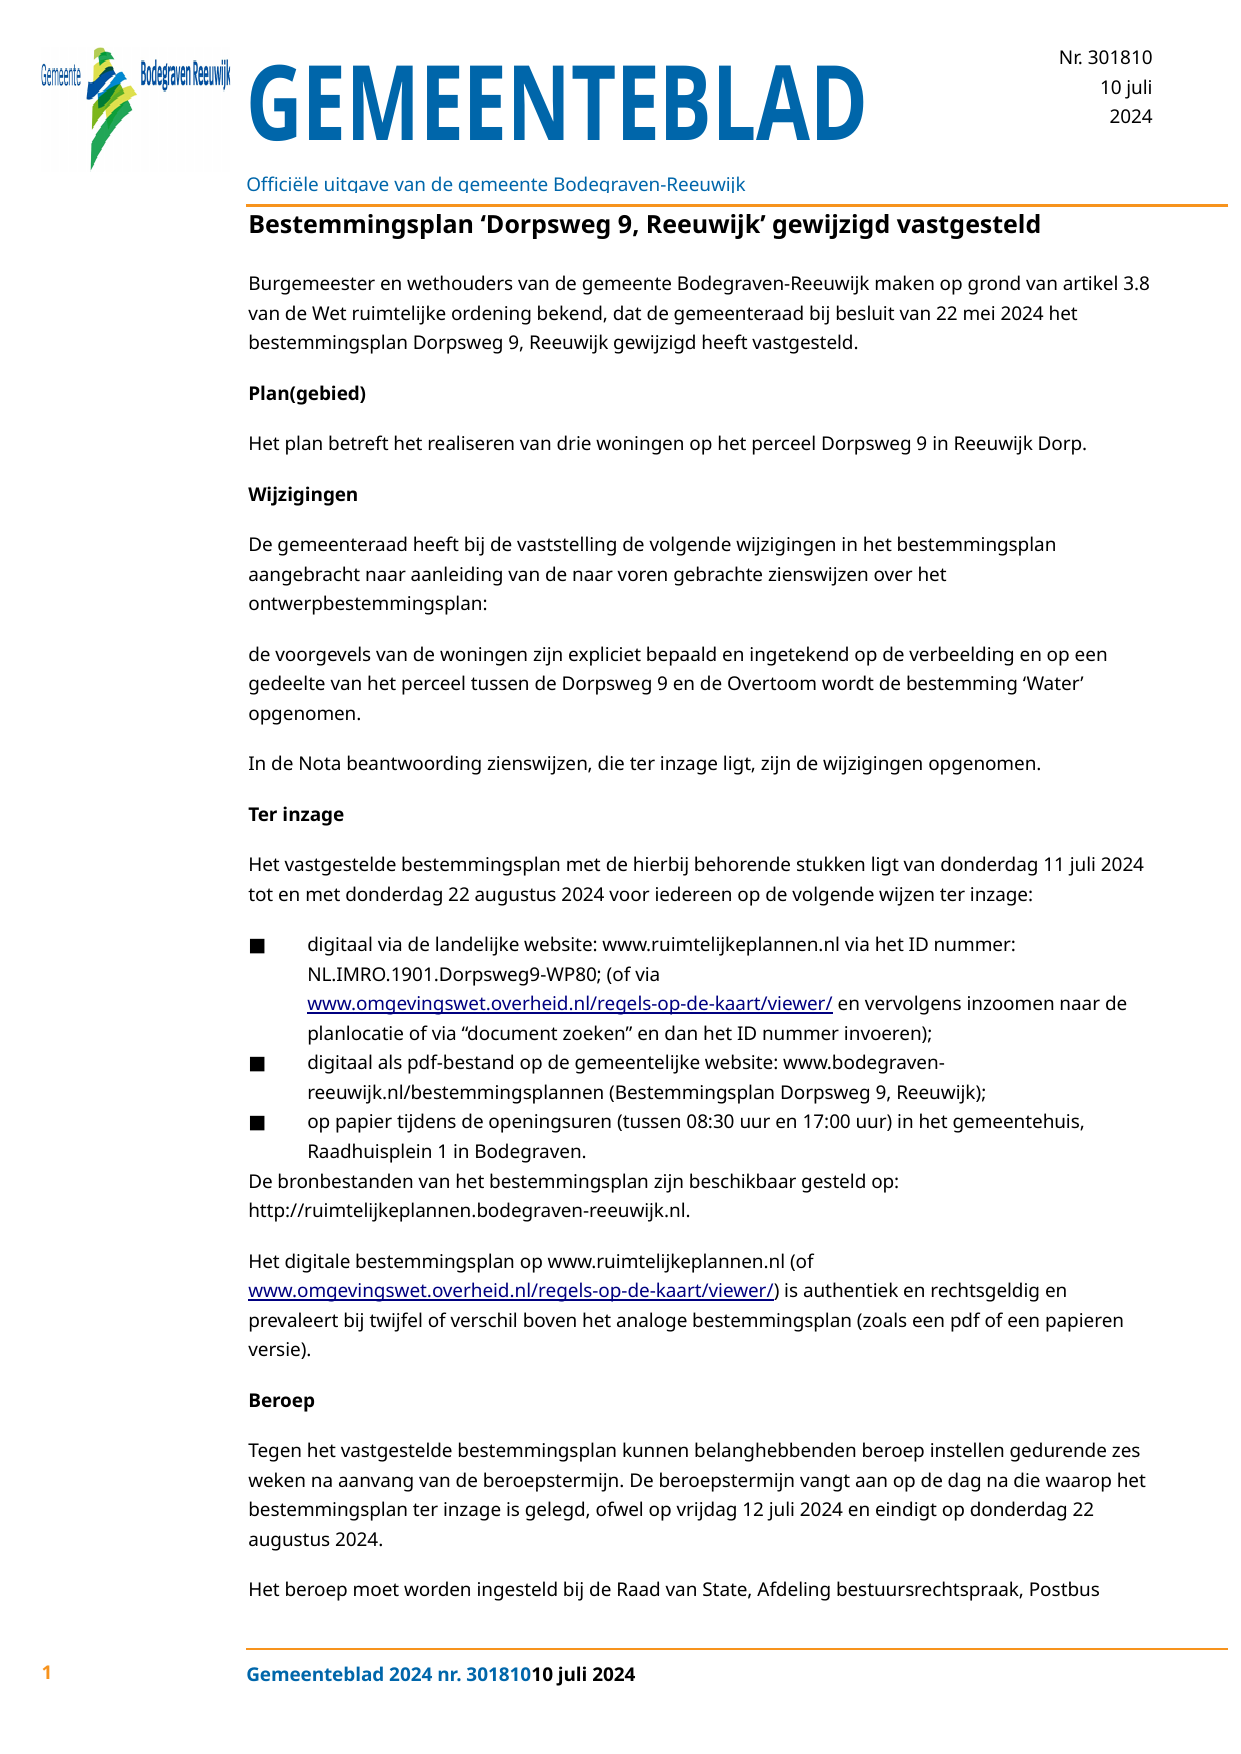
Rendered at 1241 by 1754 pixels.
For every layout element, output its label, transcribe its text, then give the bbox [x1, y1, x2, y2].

text Beroep [248, 1387, 1152, 1413]
list reeuwijk.nl/bestemmingsplannen (Bestemmingsplan Dorpsweg 9, Reeuwijk); [248, 1079, 1152, 1105]
list digitaal als pdf-bestand op de gemeentelijke website: www.bodegraven- [248, 1049, 1152, 1075]
text Wijzigingen [248, 481, 1152, 506]
list op papier tijdens de openingsuren (tussen 08:30 uur en 17:00 uur) in het gemeentehuis, Raadhuisplein 1 in Bodegraven. [248, 1109, 1152, 1164]
text Tegen het vastgestelde bestemmingsplan kunnen belanghebbenden beroep instellen gedurende zes weken na aanvang van de beroepstermijn. De beroepstermijn vangt aan op de dag na die waarop het bestemmingsplan ter inzage is gelegd, ofwel op vrijdag 12 juli 2024 en eindigt op donderdag 22 augustus 2024. [248, 1437, 1152, 1552]
text Ter inzage [248, 801, 1152, 826]
text Het vastgestelde bestemmingsplan met de hierbij behorende stukken ligt van donderdag 11 juli 2024 tot en met donderdag 22 augustus 2024 voor iedereen op de volgende wijzen ter inzage: [248, 851, 1152, 906]
text Het digitale bestemmingsplan op www.ruimtelijkeplannen.nl (of www.omgevingswet.overheid.nl/regels-op-de-kaart/viewer/) is authentiek en rechtsgeldig en prevaleert bij twijfel of verschil boven het analoge bestemmingsplan (zoals een pdf of een papieren versie). [248, 1248, 1152, 1362]
text De gemeenteraad heeft bij de vaststelling de volgende wijzigingen in het bestemmingsplan aangebracht naar aanleiding van de naar voren gebrachte zienswijzen over het ontwerpbestemmingsplan: [248, 531, 1152, 616]
text De bronbestanden van het bestemmingsplan zijn beschikbaar gesteld op: http://ruimtelijkeplannen.bodegraven-reeuwijk.nl. [248, 1168, 1152, 1223]
text Het beroep moet worden ingesteld bij de Raad van State, Afdeling bestuursrechtspraak, Postbus [248, 1577, 1152, 1602]
picture [41, 47, 231, 172]
text Plan(gebied) [248, 380, 1152, 406]
text In de Nota beantwoording zienswijzen, die ter inzage ligt, zijn de wijzigingen opgenomen. [248, 750, 1152, 776]
text Bestemmingsplan ‘Dorpsweg 9, Reeuwijk’ gewijzigd vastgesteld [248, 207, 1152, 241]
list NL.IMRO.1901.Dorpsweg9-WP80; (of via www.omgevingswet.overheid.nl/regels-op-de-kaart/viewer/ en vervolgens inzoomen naar de planlocatie of via “document zoeken” en dan het ID nummer invoeren); [248, 961, 1152, 1046]
list digitaal via de landelijke website: www.ruimtelijkeplannen.nl via het ID nummer: [248, 931, 1152, 957]
text Burgemeester en wethouders van de gemeente Bodegraven-Reeuwijk maken op grond van artikel 3.8 van de Wet ruimtelijke ordening bekend, dat de gemeenteraad bij besluit van 22 mei 2024 het bestemmingsplan Dorpsweg 9, Reeuwijk gewijzigd heeft vastgesteld. [248, 270, 1152, 355]
text Het plan betreft het realiseren van drie woningen op het perceel Dorpsweg 9 in Reeuwijk Dorp. [248, 430, 1152, 456]
text de voorgevels van de woningen zijn expliciet bepaald en ingetekend op de verbeelding en op een gedeelte van het perceel tussen de Dorpsweg 9 en de Overtoom wordt de bestemming ‘Water’ opgenomen. [248, 641, 1152, 726]
